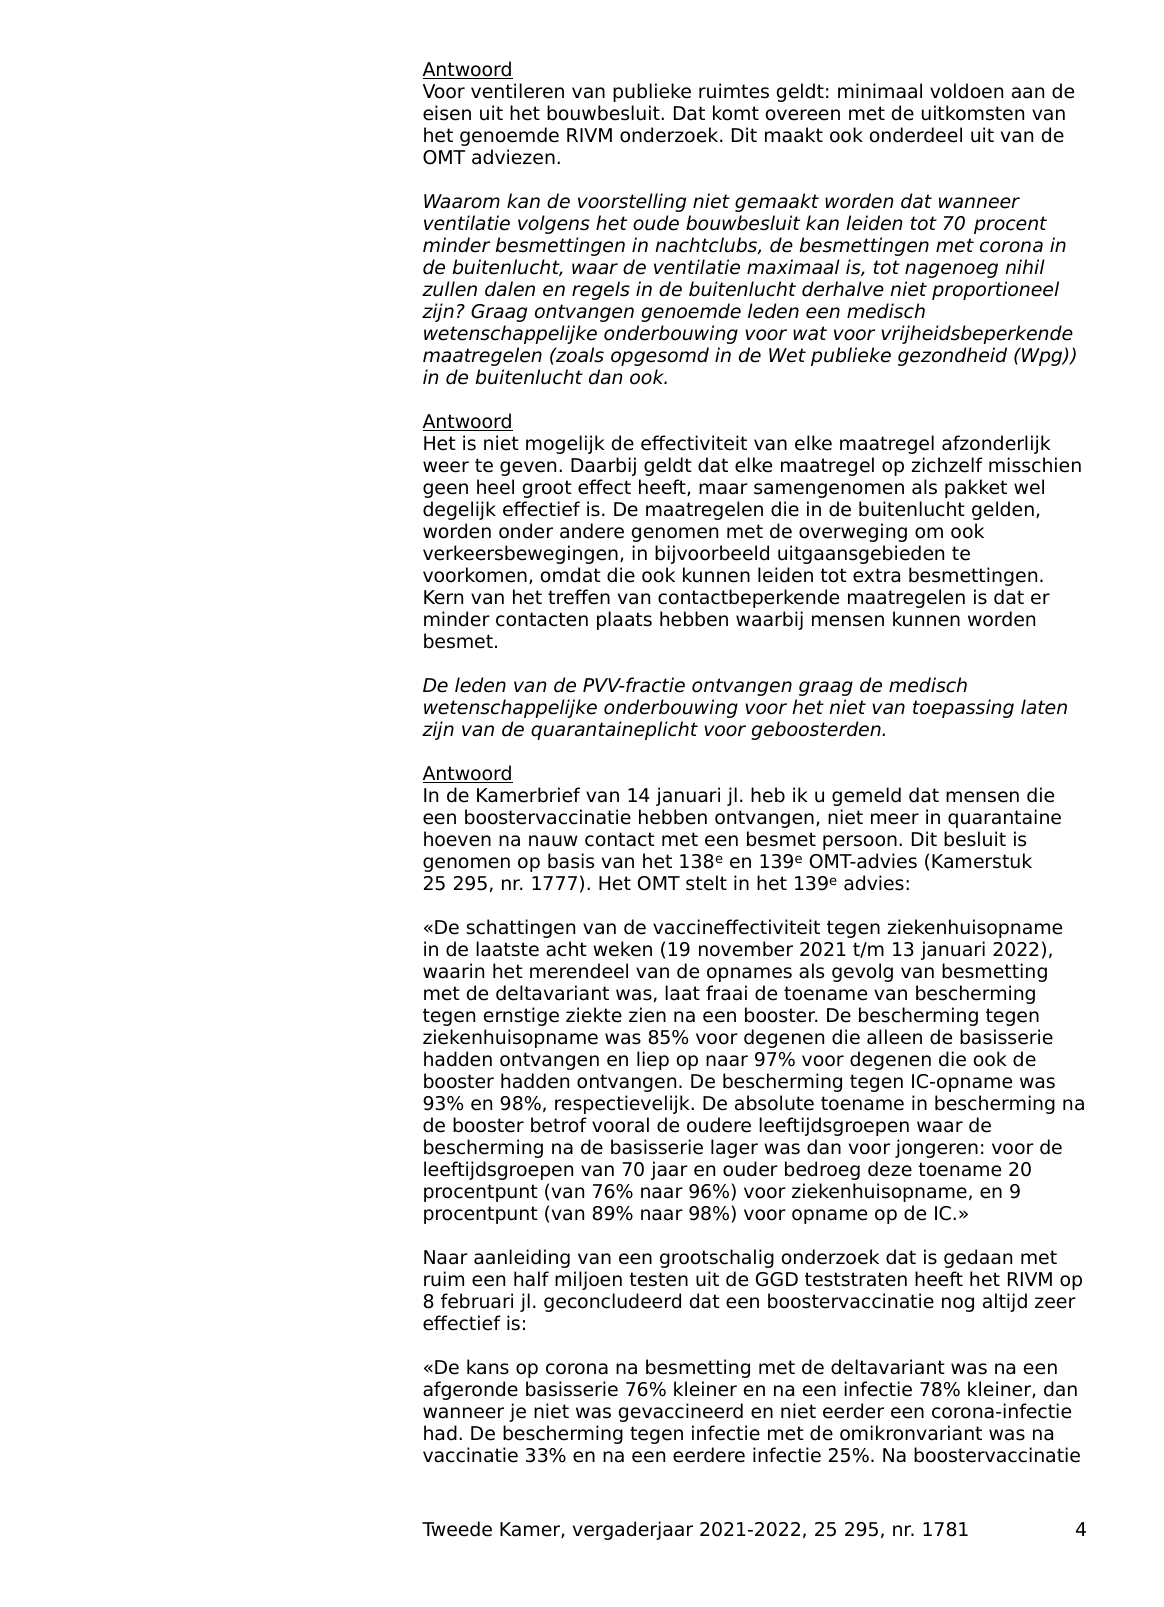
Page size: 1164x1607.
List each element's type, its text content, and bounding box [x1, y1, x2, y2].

text «De kans op corona na besmetting met de deltavariant was na een afgeronde basisserie 76% kleiner en na een infectie 78% kleiner, dan wanneer je niet was gevaccineerd en niet eerder een corona-infectie had. De bescherming tegen infectie met de omikronvariant was na vaccinatie 33% en na een eerdere infectie 25%. Na boostervaccinatie [422, 1357, 1087, 1467]
text Naar aanleiding van een grootschalig onderzoek dat is gedaan met ruim een half miljoen testen uit de GGD teststraten heeft het RIVM op 8 februari jl. geconcludeerd dat een boostervaccinatie nog altijd zeer effectief is: [422, 1247, 1087, 1335]
text De leden van de PVV-fractie ontvangen graag de medisch wetenschappelijke onderbouwing voor het niet van toepassing laten zijn van de quarantaineplicht voor geboosterden. [422, 675, 1087, 741]
text «De schattingen van de vaccineffectiviteit tegen ziekenhuisopname in de laatste acht weken (19 november 2021 t/m 13 januari 2022), waarin het merendeel van de opnames als gevolg van besmetting met de deltavariant was, laat fraai de toename van bescherming tegen ernstige ziekte zien na een booster. De bescherming tegen ziekenhuisopname was 85% voor degenen die alleen de basisserie hadden ontvangen en liep op naar 97% voor degenen die ook de booster hadden ontvangen. De bescherming tegen IC-opname was 93% en 98%, respectievelijk. De absolute toename in bescherming na de booster betrof vooral de oudere leeftijdsgroepen waar de bescherming na de basisserie lager was dan voor jongeren: voor de leeftijdsgroepen van 70 jaar en ouder bedroeg deze toename 20 procentpunt (van 76% naar 96%) voor ziekenhuisopname, en 9 procentpunt (van 89% naar 98%) voor opname op de IC.» [422, 917, 1087, 1225]
subtitle Antwoord [422, 411, 1087, 433]
subtitle Antwoord [422, 59, 1087, 81]
text Waarom kan de voorstelling niet gemaakt worden dat wanneer ventilatie volgens het oude bouwbesluit kan leiden tot 70 procent minder besmettingen in nachtclubs, de besmettingen met corona in de buitenlucht, waar de ventilatie maximaal is, tot nagenoeg nihil zullen dalen en regels in de buitenlucht derhalve niet proportioneel zijn? Graag ontvangen genoemde leden een medisch wetenschappelijke onderbouwing voor wat voor vrijheidsbeperkende maatregelen (zoals opgesomd in de Wet publieke gezondheid (Wpg)) in de buitenlucht dan ook. [422, 191, 1087, 389]
text Voor ventileren van publieke ruimtes geldt: minimaal voldoen aan de eisen uit het bouwbesluit. Dat komt overeen met de uitkomsten van het genoemde RIVM onderzoek. Dit maakt ook onderdeel uit van de OMT adviezen. [422, 81, 1087, 169]
subtitle Antwoord [422, 763, 1087, 785]
text In de Kamerbrief van 14 januari jl. heb ik u gemeld dat mensen die een boostervaccinatie hebben ontvangen, niet meer in quarantaine hoeven na nauw contact met een besmet persoon. Dit besluit is genomen op basis van het 138e en 139e OMT-advies (Kamerstuk 25 295, nr. 1777). Het OMT stelt in het 139e advies: [422, 785, 1087, 895]
text Het is niet mogelijk de effectiviteit van elke maatregel afzonderlijk weer te geven. Daarbij geldt dat elke maatregel op zichzelf misschien geen heel groot effect heeft, maar samengenomen als pakket wel degelijk effectief is. De maatregelen die in de buitenlucht gelden, worden onder andere genomen met de overweging om ook verkeersbewegingen, in bijvoorbeeld uitgaansgebieden te voorkomen, omdat die ook kunnen leiden tot extra besmettingen. Kern van het treffen van contactbeperkende maatregelen is dat er minder contacten plaats hebben waarbij mensen kunnen worden besmet. [422, 433, 1087, 653]
